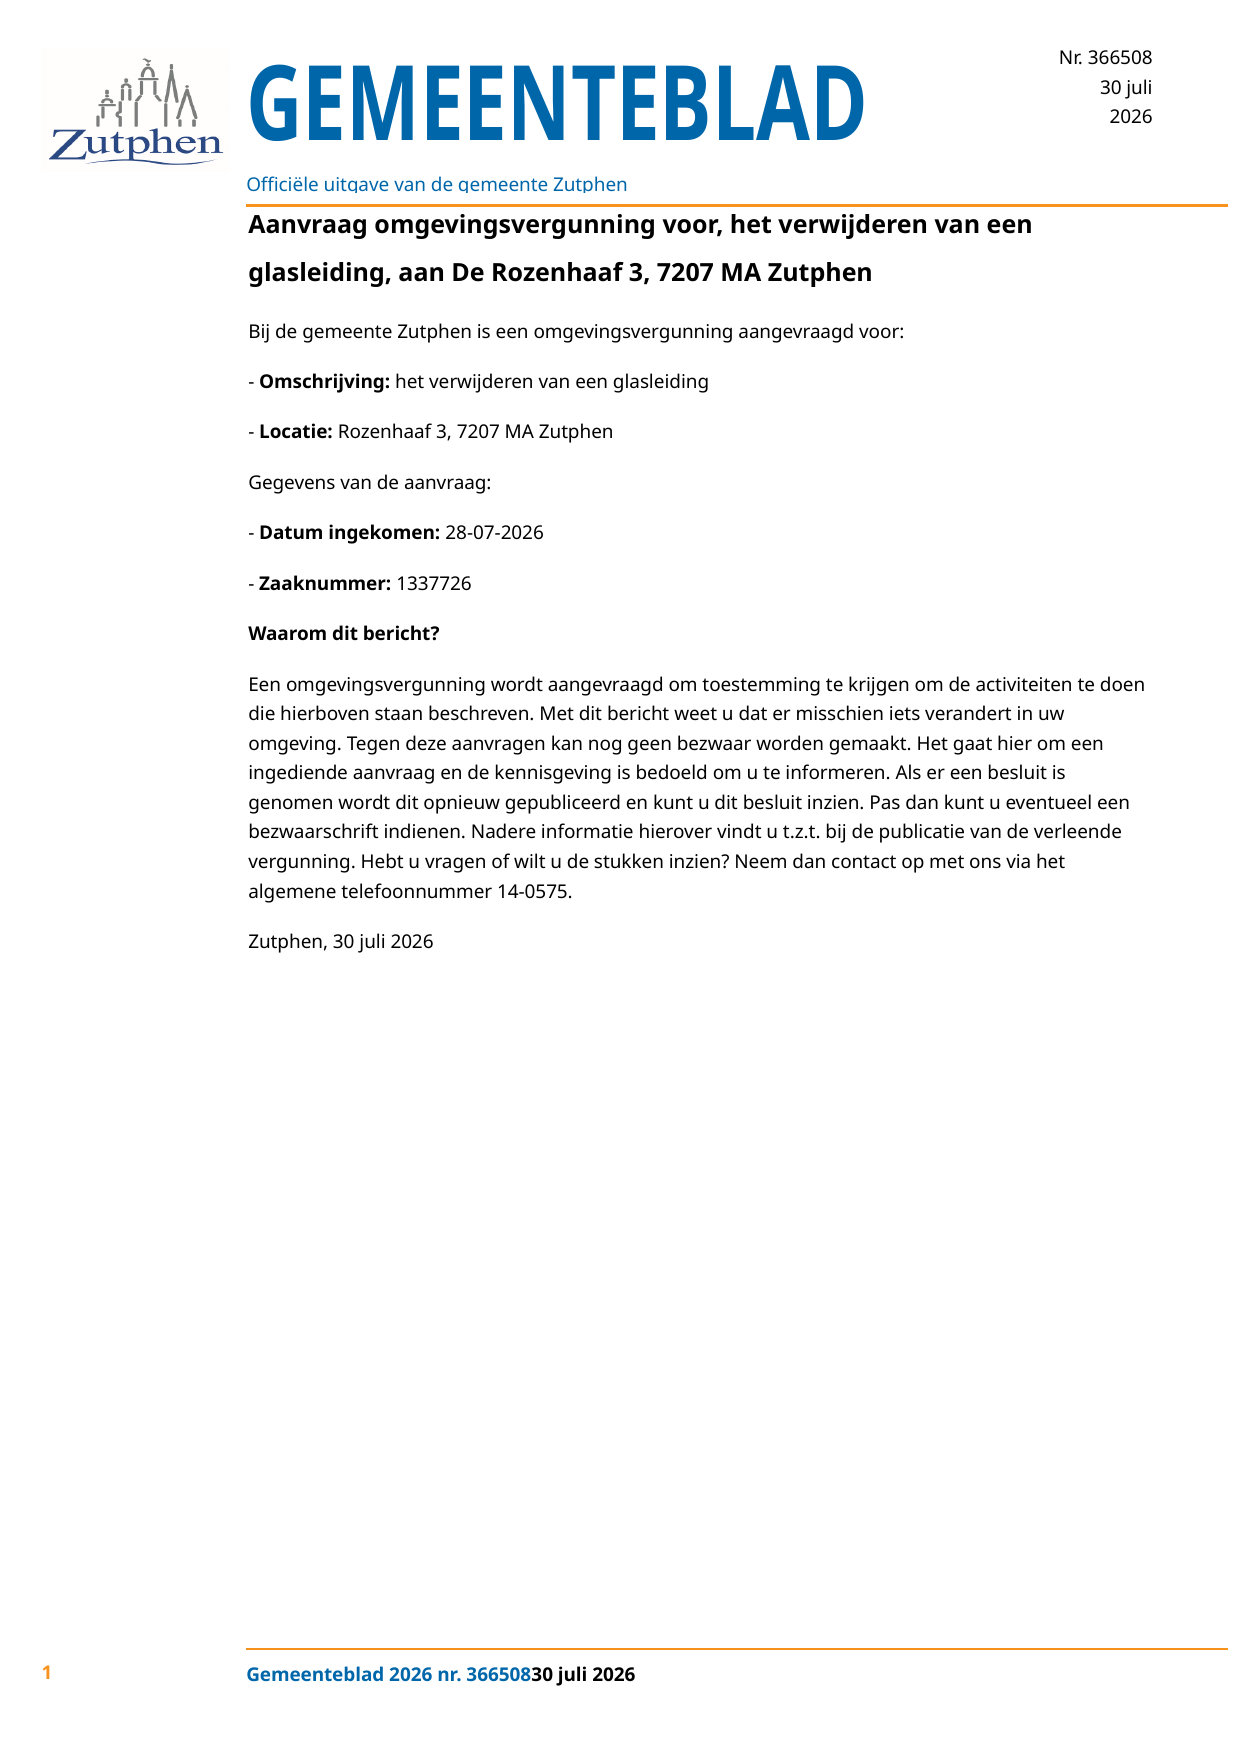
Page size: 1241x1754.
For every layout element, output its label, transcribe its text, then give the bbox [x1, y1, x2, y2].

text - Locatie: Rozenhaaf 3, 7207 MA Zutphen [248, 419, 1152, 444]
text Bij de gemeente Zutphen is een omgevingsvergunning aangevraagd voor: [248, 318, 1152, 344]
text - Datum ingekomen: 28-07-2026 [248, 519, 1152, 545]
text Gegevens van de aanvraag: [248, 469, 1152, 495]
text Zutphen, 30 juli 2026 [248, 928, 1152, 954]
text - Zaaknummer: 1337726 [248, 570, 1152, 596]
text Een omgevingsvergunning wordt aangevraagd om toestemming te krijgen om de activiteiten te doen die hierboven staan beschreven. Met dit bericht weet u dat er misschien iets verandert in uw omgeving. Tegen deze aanvragen kan nog geen bezwaar worden gemaakt. Het gaat hier om een ingediende aanvraag en de kennisgeving is bedoeld om u te informeren. Als er een besluit is genomen wordt dit opnieuw gepubliceerd en kunt u dit besluit inzien. Pas dan kunt u eventueel een bezwaarschrift indienen. Nadere informatie hierover vindt u t.z.t. bij de publicatie van de verleende vergunning. Hebt u vragen of wilt u de stukken inzien? Neem dan contact op met ons via het algemene telefoonnummer 14-0575. [248, 671, 1152, 904]
text Waarom dit bericht? [248, 620, 1152, 646]
text Aanvraag omgevingsvergunning voor, het verwijderen van een glasleiding, aan De Rozenhaaf 3, 7207 MA Zutphen [248, 207, 1152, 288]
picture [41, 47, 231, 172]
text - Omschrijving: het verwijderen van een glasleiding [248, 368, 1152, 394]
